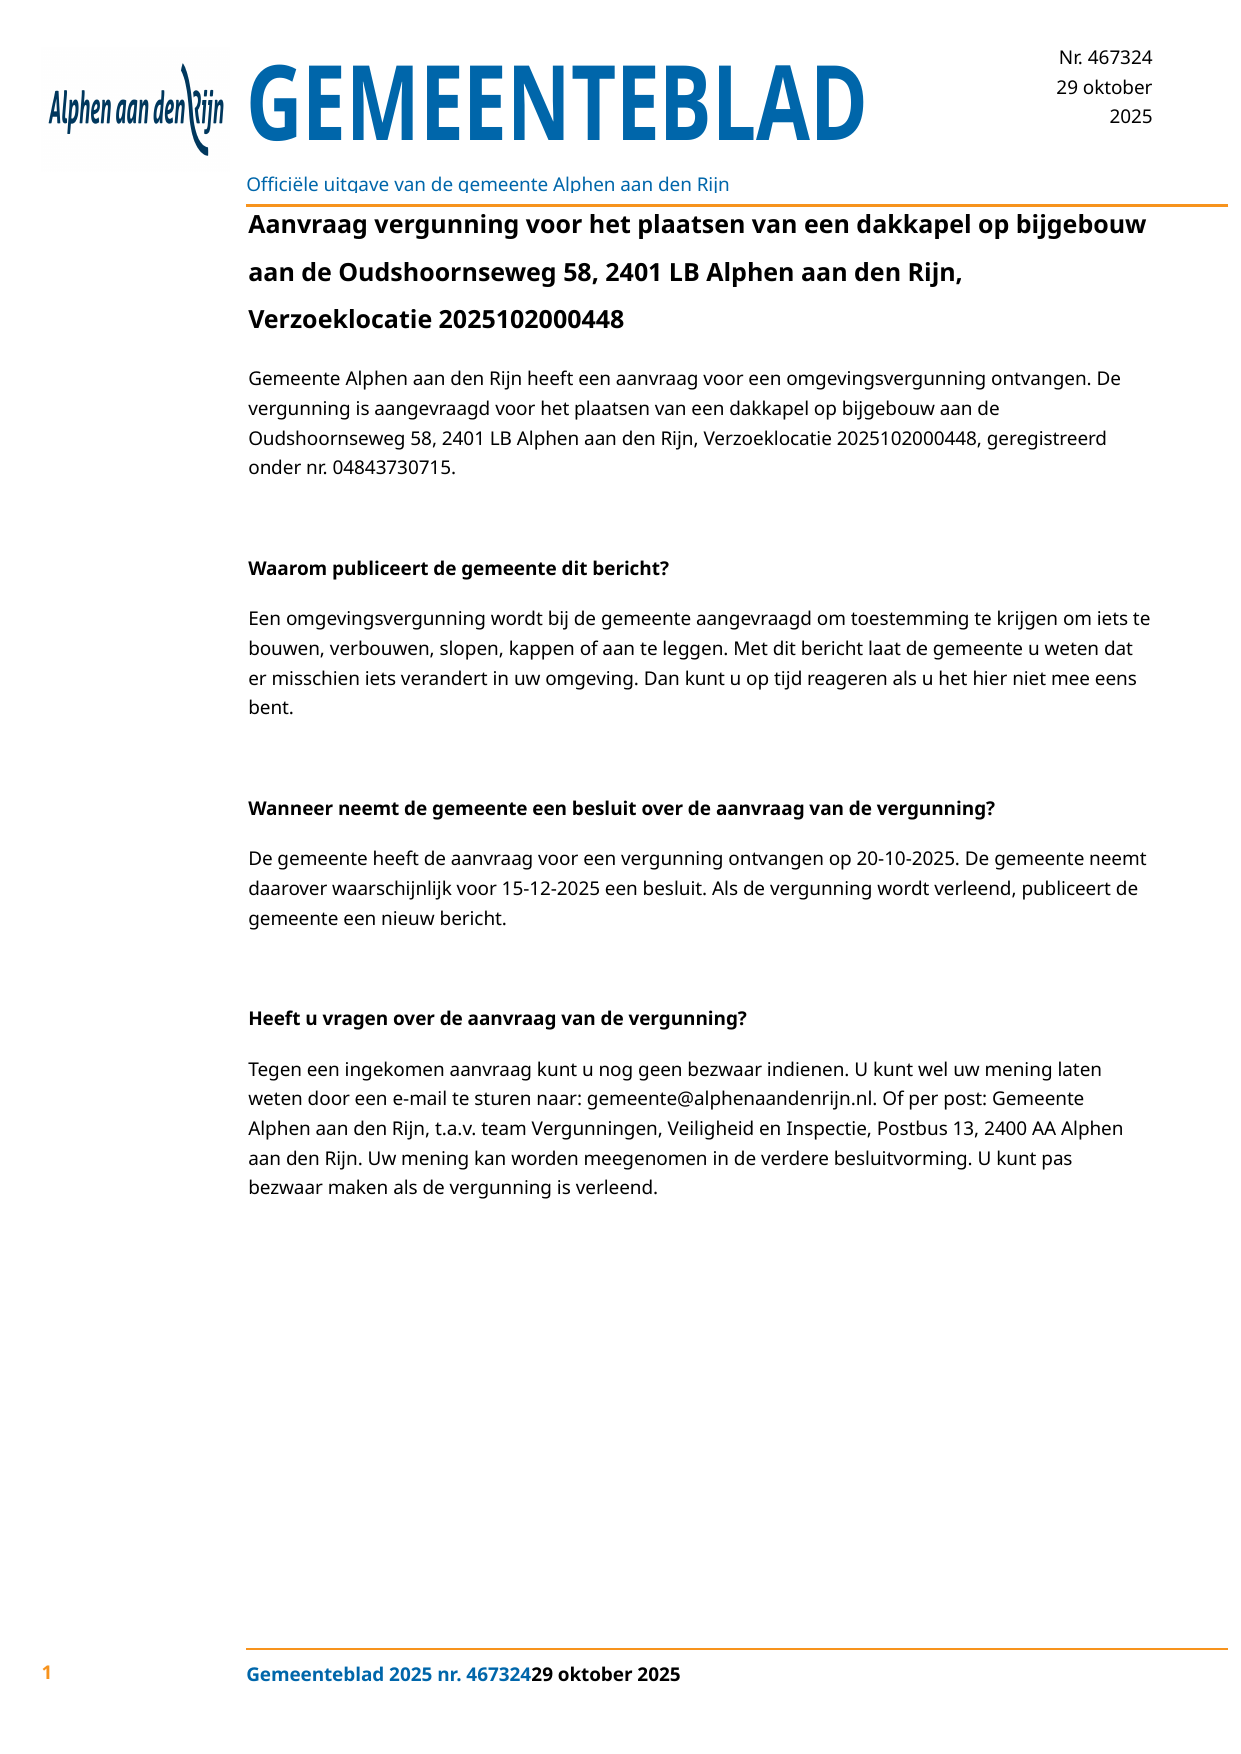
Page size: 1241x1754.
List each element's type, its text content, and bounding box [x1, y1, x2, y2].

text Wanneer neemt de gemeente een besluit over de aanvraag van de vergunning? [248, 795, 1152, 821]
text Waarom publiceert de gemeente dit bericht? [248, 555, 1152, 581]
text Tegen een ingekomen aanvraag kunt u nog geen bezwaar indienen. U kunt wel uw mening laten weten door een e-mail te sturen naar: gemeente@alphenaandenrijn.nl. Of per post: Gemeente Alphen aan den Rijn, t.a.v. team Vergunningen, Veiligheid en Inspectie, Postbus 13, 2400 AA Alphen aan den Rijn. Uw mening kan worden meegenomen in de verdere besluitvorming. U kunt pas bezwaar maken als de vergunning is verleend. [248, 1056, 1152, 1200]
picture [41, 47, 231, 172]
text Gemeente Alphen aan den Rijn heeft een aanvraag voor een omgevingsvergunning ontvangen. De vergunning is aangevraagd voor het plaatsen van een dakkapel op bijgebouw aan de Oudshoornseweg 58, 2401 LB Alphen aan den Rijn, Verzoeklocatie 2025102000448, geregistreerd onder nr. 04843730715. [248, 366, 1152, 480]
text Een omgevingsvergunning wordt bij de gemeente aangevraagd om toestemming te krijgen om iets te bouwen, verbouwen, slopen, kappen of aan te leggen. Met dit bericht laat de gemeente u weten dat er misschien iets verandert in uw omgeving. Dan kunt u op tijd reageren als u het hier niet mee eens bent. [248, 606, 1152, 720]
text De gemeente heeft de aanvraag voor een vergunning ontvangen op 20-10-2025. De gemeente neemt daarover waarschijnlijk voor 15-12-2025 een besluit. Als de vergunning wordt verleend, publiceert de gemeente een nieuw bericht. [248, 846, 1152, 930]
text Heeft u vragen over de aanvraag van de vergunning? [248, 1006, 1152, 1031]
text Aanvraag vergunning voor het plaatsen van een dakkapel op bijgebouw aan de Oudshoornseweg 58, 2401 LB Alphen aan den Rijn, Verzoeklocatie 2025102000448 [248, 207, 1152, 336]
